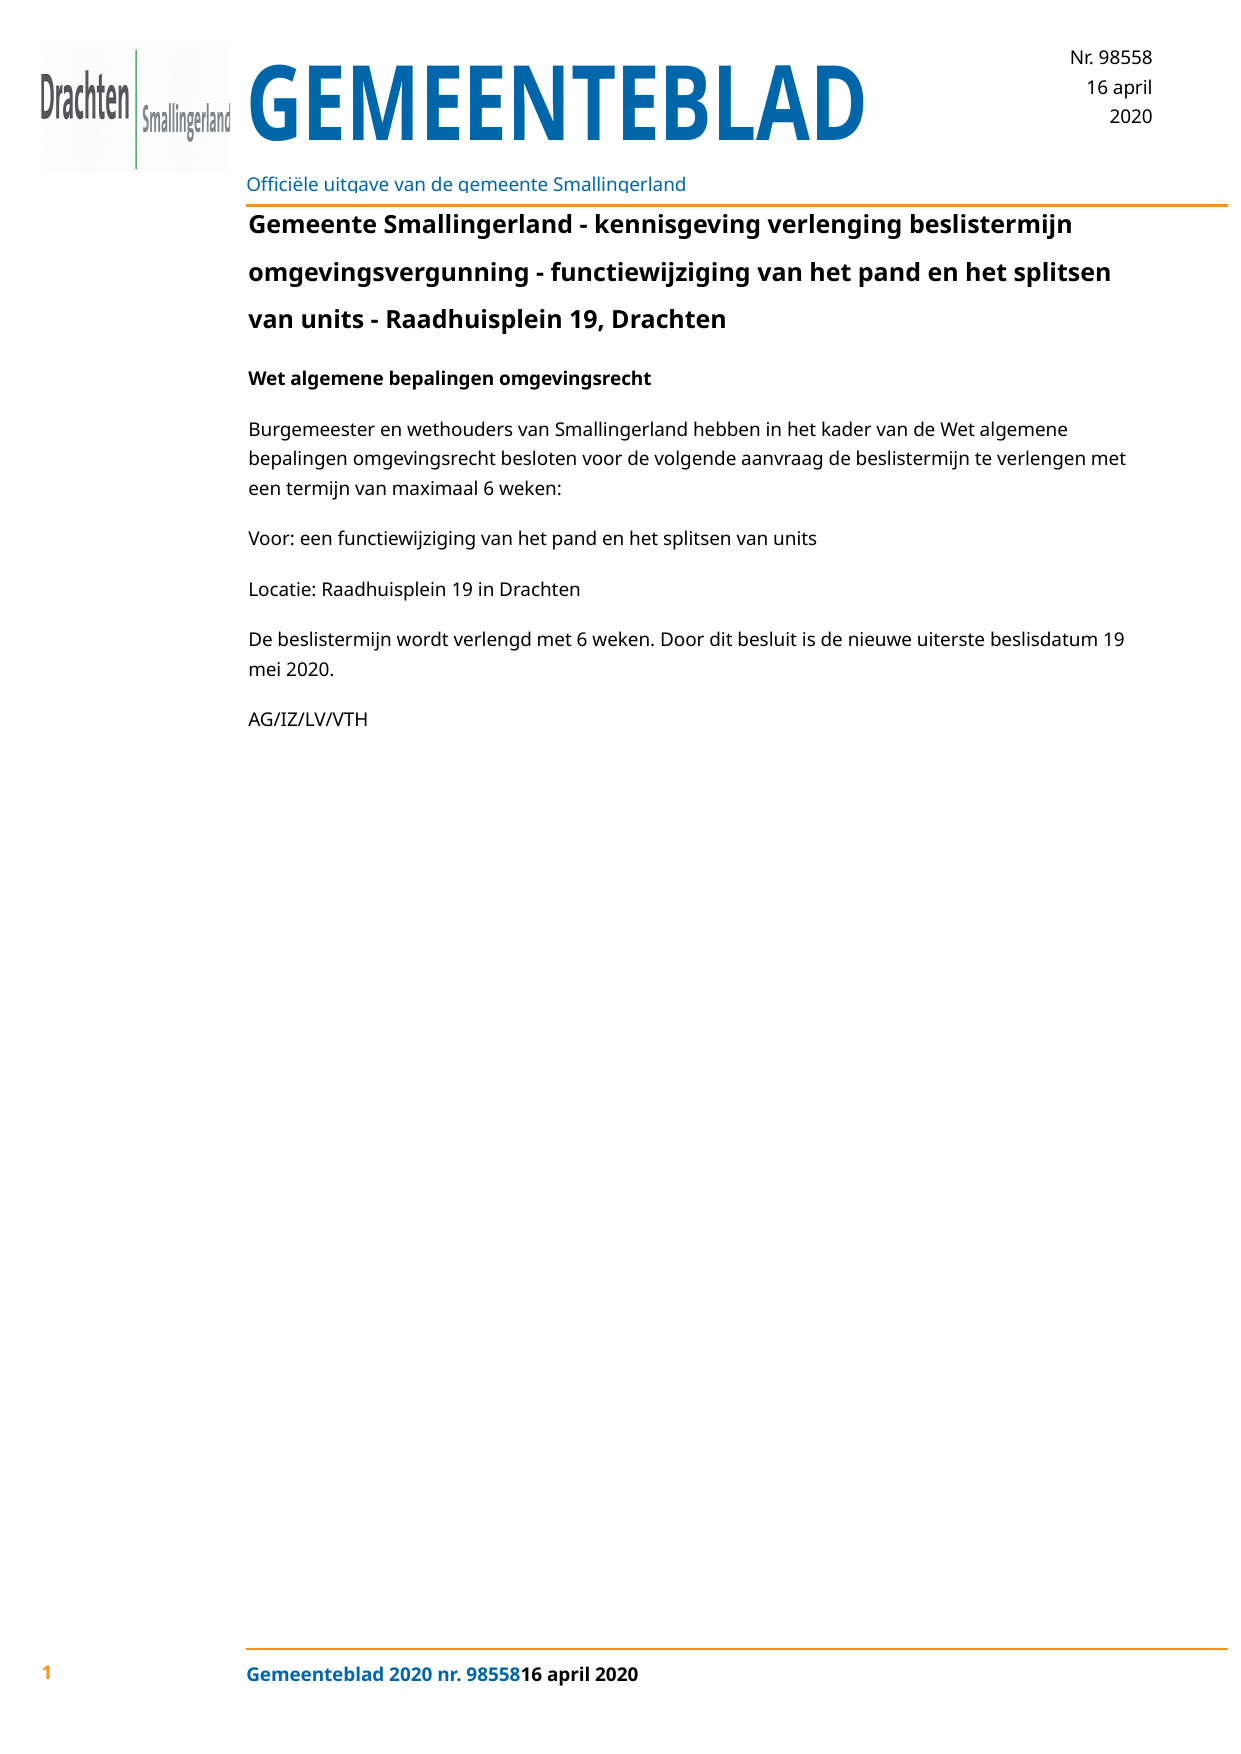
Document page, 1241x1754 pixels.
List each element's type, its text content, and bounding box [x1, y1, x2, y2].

text Gemeente Smallingerland - kennisgeving verlenging beslistermijn omgevingsvergunning - functiewijziging van het pand en het splitsen van units - Raadhuisplein 19, Drachten [248, 207, 1152, 336]
text Wet algemene bepalingen omgevingsrecht [248, 366, 1152, 391]
text Burgemeester en wethouders van Smallingerland hebben in het kader van de Wet algemene bepalingen omgevingsrecht besloten voor de volgende aanvraag de beslistermijn te verlengen met een termijn van maximaal 6 weken: [248, 416, 1152, 501]
text De beslistermijn wordt verlengd met 6 weken. Door dit besluit is de nieuwe uiterste beslisdatum 19 mei 2020. [248, 626, 1152, 682]
picture [41, 47, 231, 172]
text Voor: een functiewijziging van het pand en het splitsen van units [248, 526, 1152, 551]
text AG/IZ/LV/VTH [248, 706, 1152, 732]
text Locatie: Raadhuisplein 19 in Drachten [248, 576, 1152, 602]
